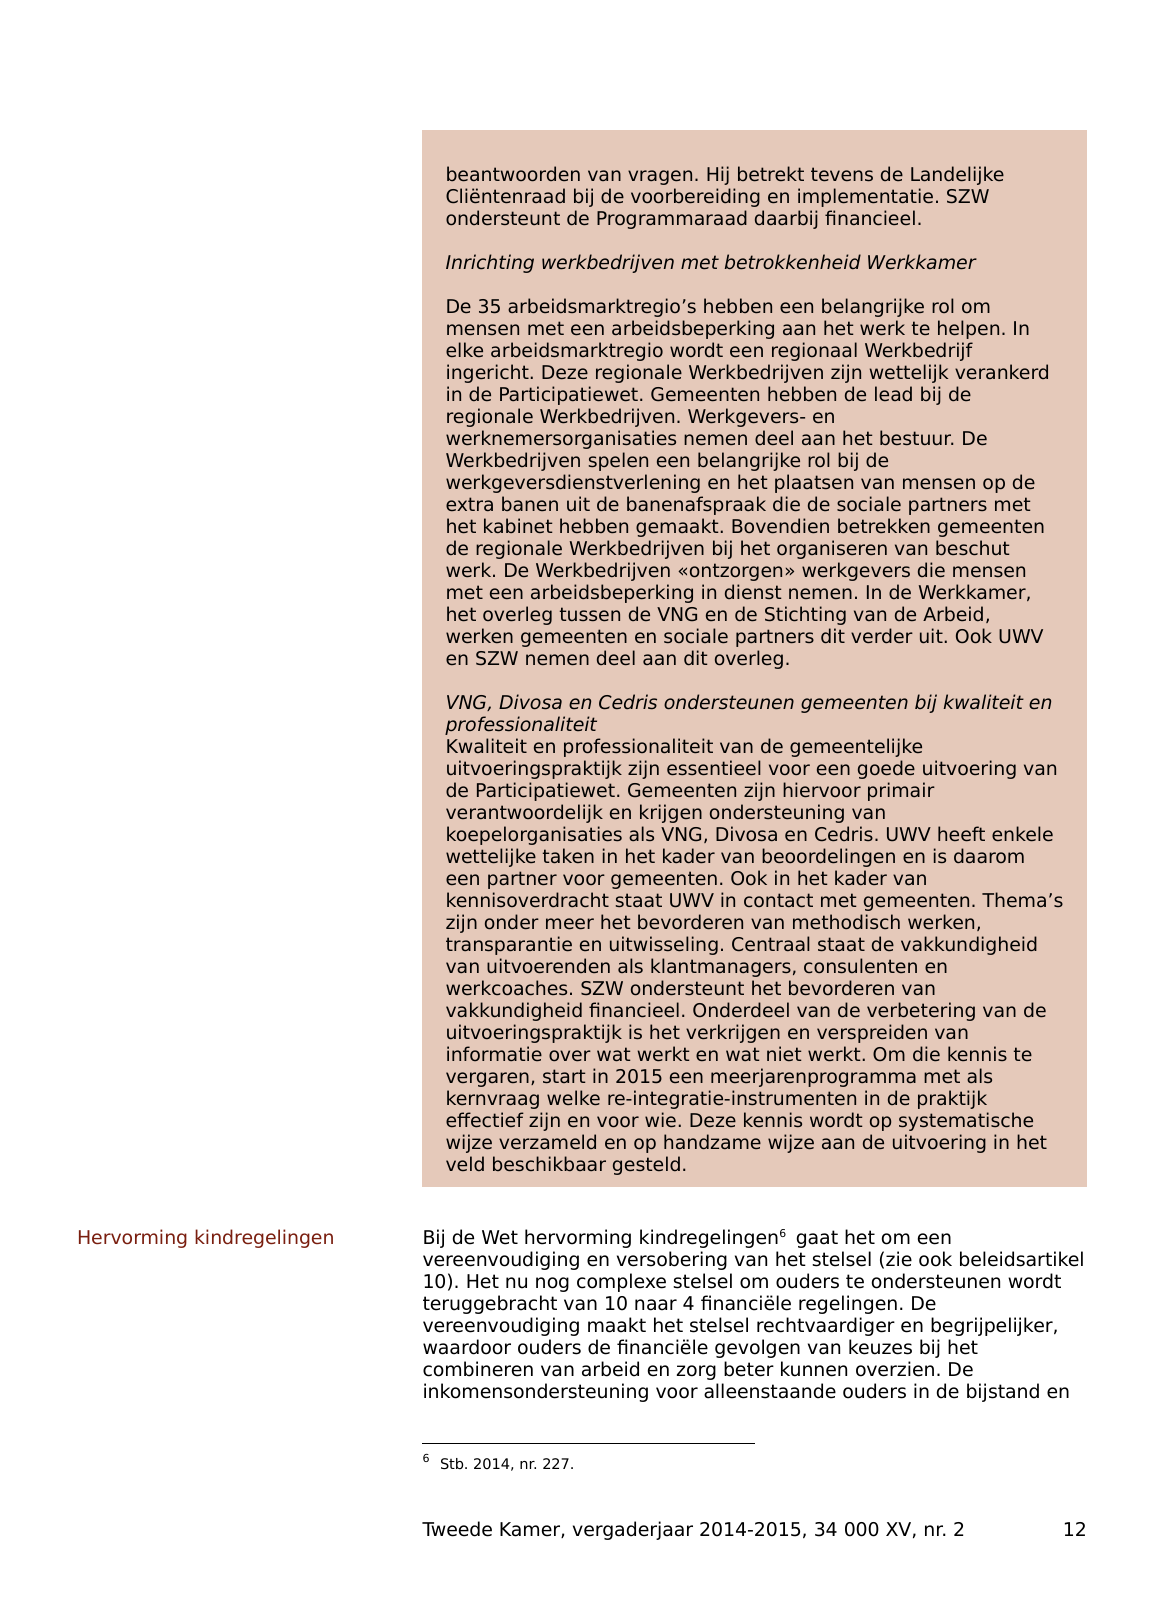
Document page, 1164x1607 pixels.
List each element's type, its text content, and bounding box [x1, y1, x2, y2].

text Stb. 2014, nr. 227. [422, 1452, 1087, 1474]
text Hervorming kindregelingen [77, 1227, 399, 1249]
text Bij de Wet hervorming kindregelingen gaat het om een vereenvoudiging en versobering van het stelsel (zie ook beleidsartikel 10). Het nu nog complexe stelsel om ouders te ondersteunen wordt teruggebracht van 10 naar 4 financiële regelingen. De vereenvoudiging maakt het stelsel rechtvaardiger en begrijpelijker, waardoor ouders de financiële gevolgen van keuzes bij het combineren van arbeid en zorg beter kunnen overzien. De inkomensondersteuning voor alleenstaande ouders in de bijstand en [422, 1227, 1087, 1403]
table_header beantwoorden van vragen. Hij betrekt tevens de Landelijke Cliëntenraad bij de voorbereiding en implementatie. SZW ondersteunt de Programmaraad daarbij financieel. Inrichting werkbedrijven met betrokkenheid Werkkamer De 35 arbeidsmarktregio’s hebben een belangrijke rol om mensen met een arbeidsbeperking aan het werk te helpen. In elke arbeidsmarktregio wordt een regionaal Werkbedrijf ingericht. Deze regionale Werkbedrijven zijn wettelijk verankerd in de Participatiewet. Gemeenten hebben de lead bij de regionale Werkbedrijven. Werkgevers- en werknemersorganisaties nemen deel aan het bestuur. De Werkbedrijven spelen een belangrijke rol bij de werkgeversdienstverlening en het plaatsen van mensen op de extra banen uit de banenafspraak die de sociale partners met het kabinet hebben gemaakt. Bovendien betrekken gemeenten de regionale Werkbedrijven bij het organiseren van beschut werk. De Werkbedrijven «ontzorgen» werkgevers die mensen met een arbeidsbeperking in dienst nemen. In de Werkkamer, het overleg tussen de VNG en de Stichting van de Arbeid, werken gemeenten en sociale partners dit verder uit. Ook UWV en SZW nemen deel aan dit overleg. VNG, Divosa en Cedris ondersteunen gemeenten bij kwaliteit en professionaliteit Kwaliteit en professionaliteit van de gemeentelijke uitvoeringspraktijk zijn essentieel voor een goede uitvoering van de Participatiewet. Gemeenten zijn hiervoor primair verantwoordelijk en krijgen ondersteuning van koepelorganisaties als VNG, Divosa en Cedris. UWV heeft enkele wettelijke taken in het kader van beoordelingen en is daarom een partner voor gemeenten. Ook in het kader van kennisoverdracht staat UWV in contact met gemeenten. Thema’s zijn onder meer het bevorderen van methodisch werken, transparantie en uitwisseling. Centraal staat de vakkundigheid van uitvoerenden als klantmanagers, consulenten en werkcoaches. SZW ondersteunt het bevorderen van vakkundigheid financieel. Onderdeel van de verbetering van de uitvoeringspraktijk is het verkrijgen en verspreiden van informatie over wat werkt en wat niet werkt. Om die kennis te vergaren, start in 2015 een meerjarenprogramma met als kernvraag welke re-integratie-instrumenten in de praktijk effectief zijn en voor wie. Deze kennis wordt op systematische wijze verzameld en op handzame wijze aan de uitvoering in het veld beschikbaar gesteld. [422, 130, 1087, 1187]
